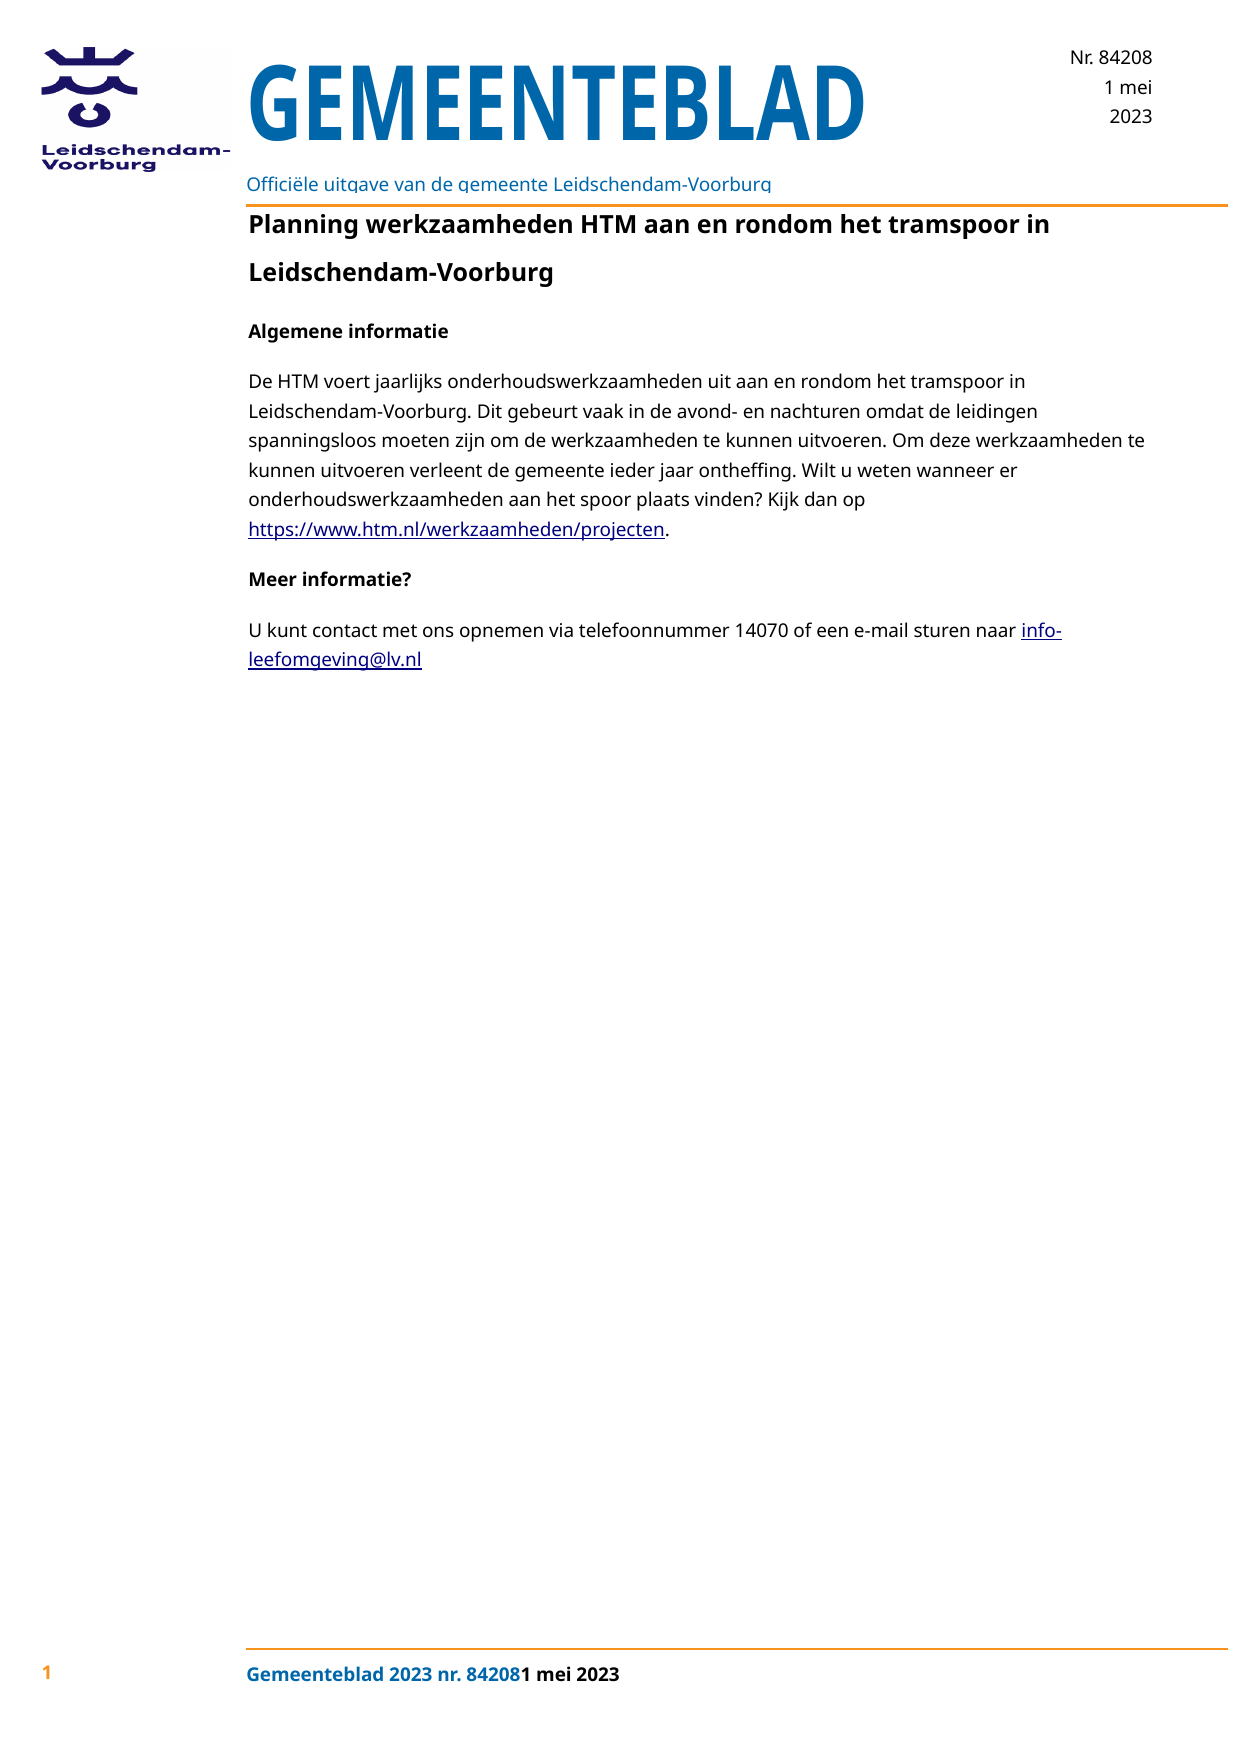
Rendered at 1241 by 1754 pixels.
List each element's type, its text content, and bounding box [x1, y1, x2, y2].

text Meer informatie? [248, 567, 1152, 592]
text De HTM voert jaarlijks onderhoudswerkzaamheden uit aan en rondom het tramspoor in Leidschendam-Voorburg. Dit gebeurt vaak in de avond- en nachturen omdat de leidingen spanningsloos moeten zijn om de werkzaamheden te kunnen uitvoeren. Om deze werkzaamheden te kunnen uitvoeren verleent de gemeente ieder jaar ontheffing. Wilt u weten wanneer er onderhoudswerkzaamheden aan het spoor plaats vinden? Kijk dan op https://www.htm.nl/werkzaamheden/projecten. [248, 368, 1152, 542]
text Algemene informatie [248, 318, 1152, 344]
text Planning werkzaamheden HTM aan en rondom het tramspoor in Leidschendam-Voorburg [248, 207, 1152, 288]
text U kunt contact met ons opnemen via telefoonnummer 14070 of een e-mail sturen naar info-leefomgeving@lv.nl [248, 617, 1152, 672]
picture [41, 47, 231, 172]
